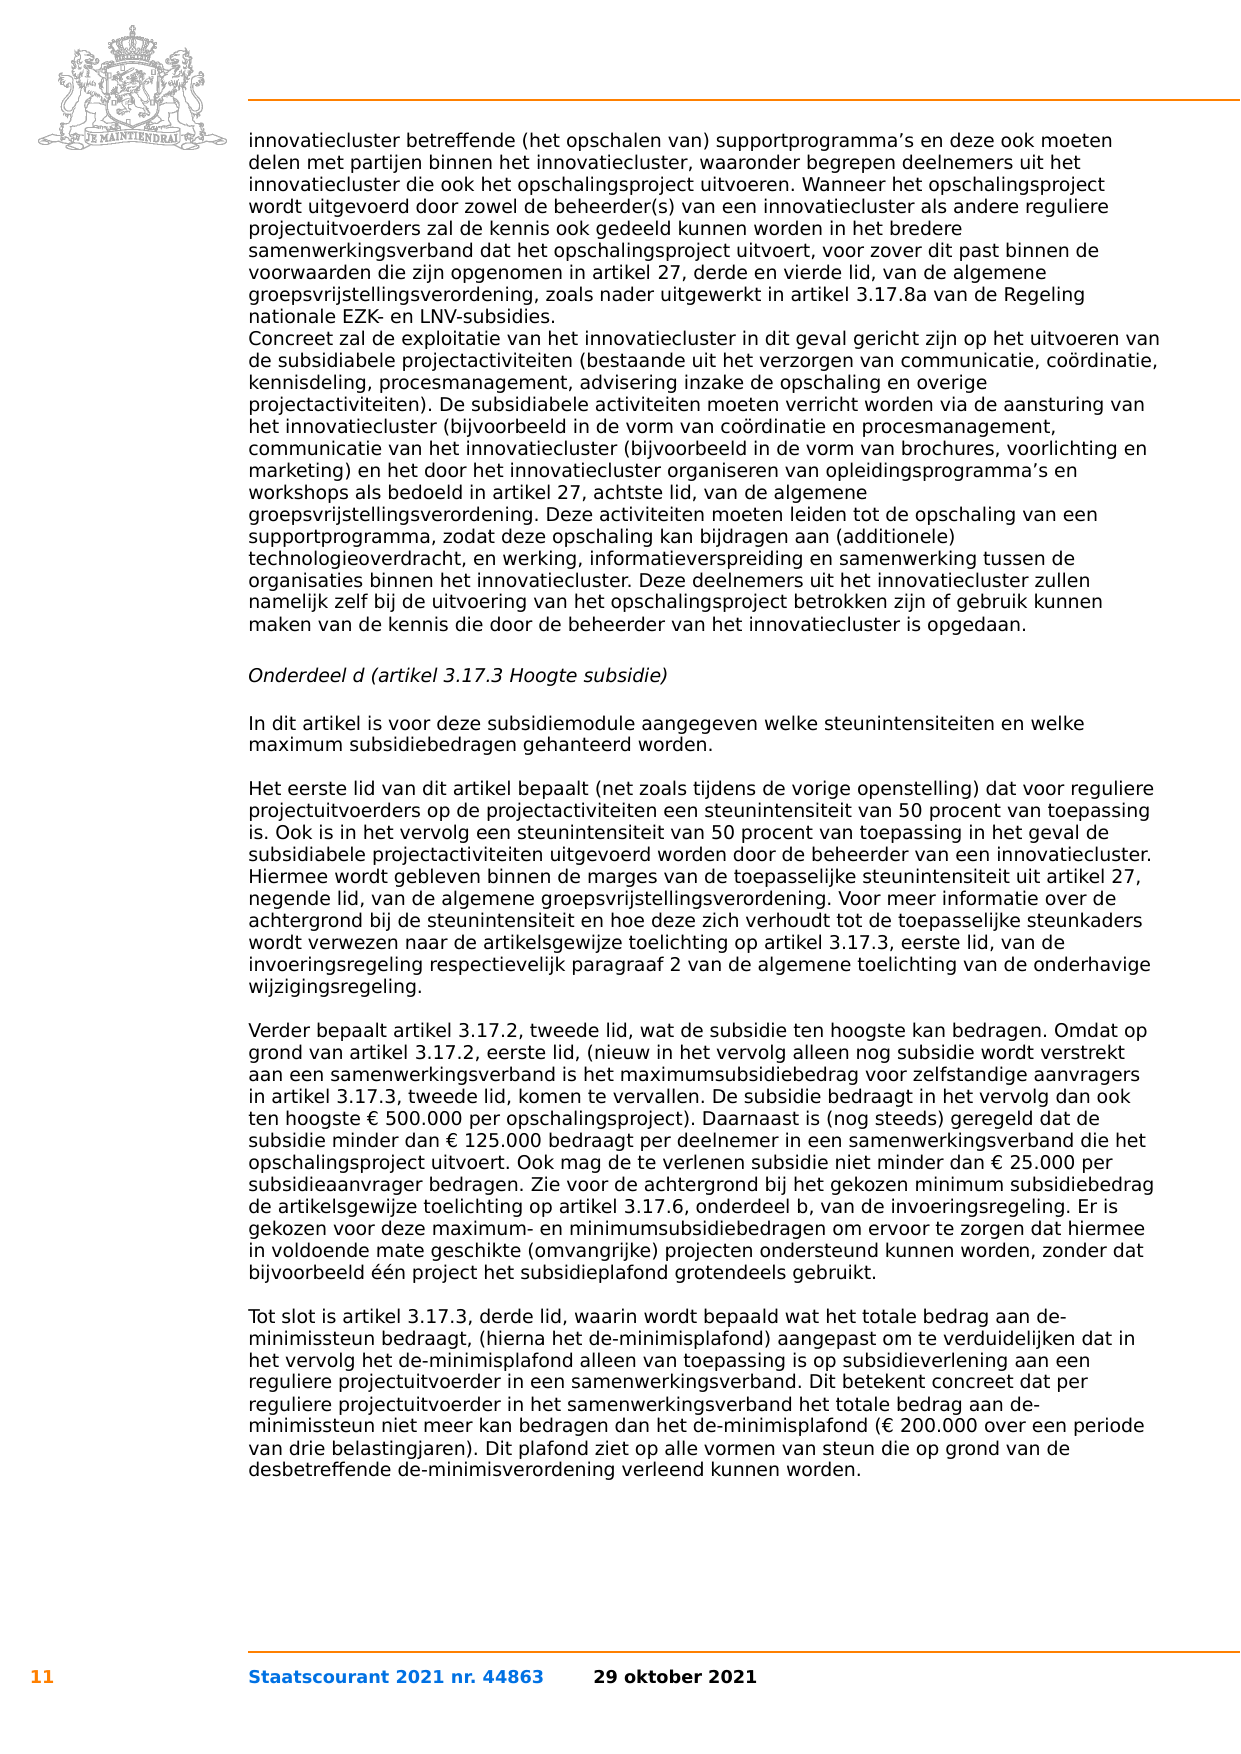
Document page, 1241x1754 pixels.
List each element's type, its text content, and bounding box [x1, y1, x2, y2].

text Concreet zal de exploitatie van het innovatiecluster in dit geval gericht zijn op het uitvoeren van de subsidiabele projectactiviteiten (bestaande uit het verzorgen van communicatie, coördinatie, kennisdeling, procesmanagement, advisering inzake de opschaling en overige projectactiviteiten). De subsidiabele activiteiten moeten verricht worden via de aansturing van het innovatiecluster (bijvoorbeeld in de vorm van coördinatie en procesmanagement, communicatie van het innovatiecluster (bijvoorbeeld in de vorm van brochures, voorlichting en marketing) en het door het innovatiecluster organiseren van opleidingsprogramma’s en workshops als bedoeld in artikel 27, achtste lid, van de algemene groepsvrijstellingsverordening. Deze activiteiten moeten leiden tot de opschaling van een supportprogramma, zodat deze opschaling kan bijdragen aan (additionele) technologieoverdracht, en werking, informatieverspreiding en samenwerking tussen de organisaties binnen het innovatiecluster. Deze deelnemers uit het innovatiecluster zullen namelijk zelf bij de uitvoering van het opschalingsproject betrokken zijn of gebruik kunnen maken van de kennis die door de beheerder van het innovatiecluster is opgedaan. [248, 328, 1163, 635]
text Verder bepaalt artikel 3.17.2, tweede lid, wat de subsidie ten hoogste kan bedragen. Omdat op grond van artikel 3.17.2, eerste lid, (nieuw in het vervolg alleen nog subsidie wordt verstrekt aan een samenwerkingsverband is het maximumsubsidiebedrag voor zelfstandige aanvragers in artikel 3.17.3, tweede lid, komen te vervallen. De subsidie bedraagt in het vervolg dan ook ten hoogste € 500.000 per opschalingsproject). Daarnaast is (nog steeds) geregeld dat de subsidie minder dan € 125.000 bedraagt per deelnemer in een samenwerkingsverband die het opschalingsproject uitvoert. Ook mag de te verlenen subsidie niet minder dan € 25.000 per subsidieaanvrager bedragen. Zie voor de achtergrond bij het gekozen minimum subsidiebedrag de artikelsgewijze toelichting op artikel 3.17.6, onderdeel b, van de invoeringsregeling. Er is gekozen voor deze maximum- en minimumsubsidiebedragen om ervoor te zorgen dat hiermee in voldoende mate geschikte (omvangrijke) projecten ondersteund kunnen worden, zonder dat bijvoorbeeld één project het subsidieplafond grotendeels gebruikt. [248, 1020, 1163, 1284]
picture [38, 25, 227, 150]
text innovatiecluster betreffende (het opschalen van) supportprogramma’s en deze ook moeten delen met partijen binnen het innovatiecluster, waaronder begrepen deelnemers uit het innovatiecluster die ook het opschalingsproject uitvoeren. Wanneer het opschalingsproject wordt uitgevoerd door zowel de beheerder(s) van een innovatiecluster als andere reguliere projectuitvoerders zal de kennis ook gedeeld kunnen worden in het bredere samenwerkingsverband dat het opschalingsproject uitvoert, voor zover dit past binnen de voorwaarden die zijn opgenomen in artikel 27, derde en vierde lid, van de algemene groepsvrijstellingsverordening, zoals nader uitgewerkt in artikel 3.17.8a van de Regeling nationale EZK- en LNV-subsidies. [248, 130, 1163, 328]
text Tot slot is artikel 3.17.3, derde lid, waarin wordt bepaald wat het totale bedrag aan de-minimissteun bedraagt, (hierna het de-minimisplafond) aangepast om te verduidelijken dat in het vervolg het de-minimisplafond alleen van toepassing is op subsidieverlening aan een reguliere projectuitvoerder in een samenwerkingsverband. Dit betekent concreet dat per reguliere projectuitvoerder in het samenwerkingsverband het totale bedrag aan de-minimissteun niet meer kan bedragen dan het de-minimisplafond (€ 200.000 over een periode van drie belastingjaren). Dit plafond ziet op alle vormen van steun die op grond van de desbetreffende de-minimisverordening verleend kunnen worden. [248, 1306, 1163, 1481]
subtitle Onderdeel d (artikel 3.17.3 Hoogte subsidie) [248, 665, 1163, 687]
text Het eerste lid van dit artikel bepaalt (net zoals tijdens de vorige openstelling) dat voor reguliere projectuitvoerders op de projectactiviteiten een steunintensiteit van 50 procent van toepassing is. Ook is in het vervolg een steunintensiteit van 50 procent van toepassing in het geval de subsidiabele projectactiviteiten uitgevoerd worden door de beheerder van een innovatiecluster. Hiermee wordt gebleven binnen de marges van de toepasselijke steunintensiteit uit artikel 27, negende lid, van de algemene groepsvrijstellingsverordening. Voor meer informatie over de achtergrond bij de steunintensiteit en hoe deze zich verhoudt tot de toepasselijke steunkaders wordt verwezen naar de artikelsgewijze toelichting op artikel 3.17.3, eerste lid, van de invoeringsregeling respectievelijk paragraaf 2 van de algemene toelichting van de onderhavige wijzigingsregeling. [248, 778, 1163, 998]
text In dit artikel is voor deze subsidiemodule aangegeven welke steunintensiteiten en welke maximum subsidiebedragen gehanteerd worden. [248, 712, 1163, 756]
